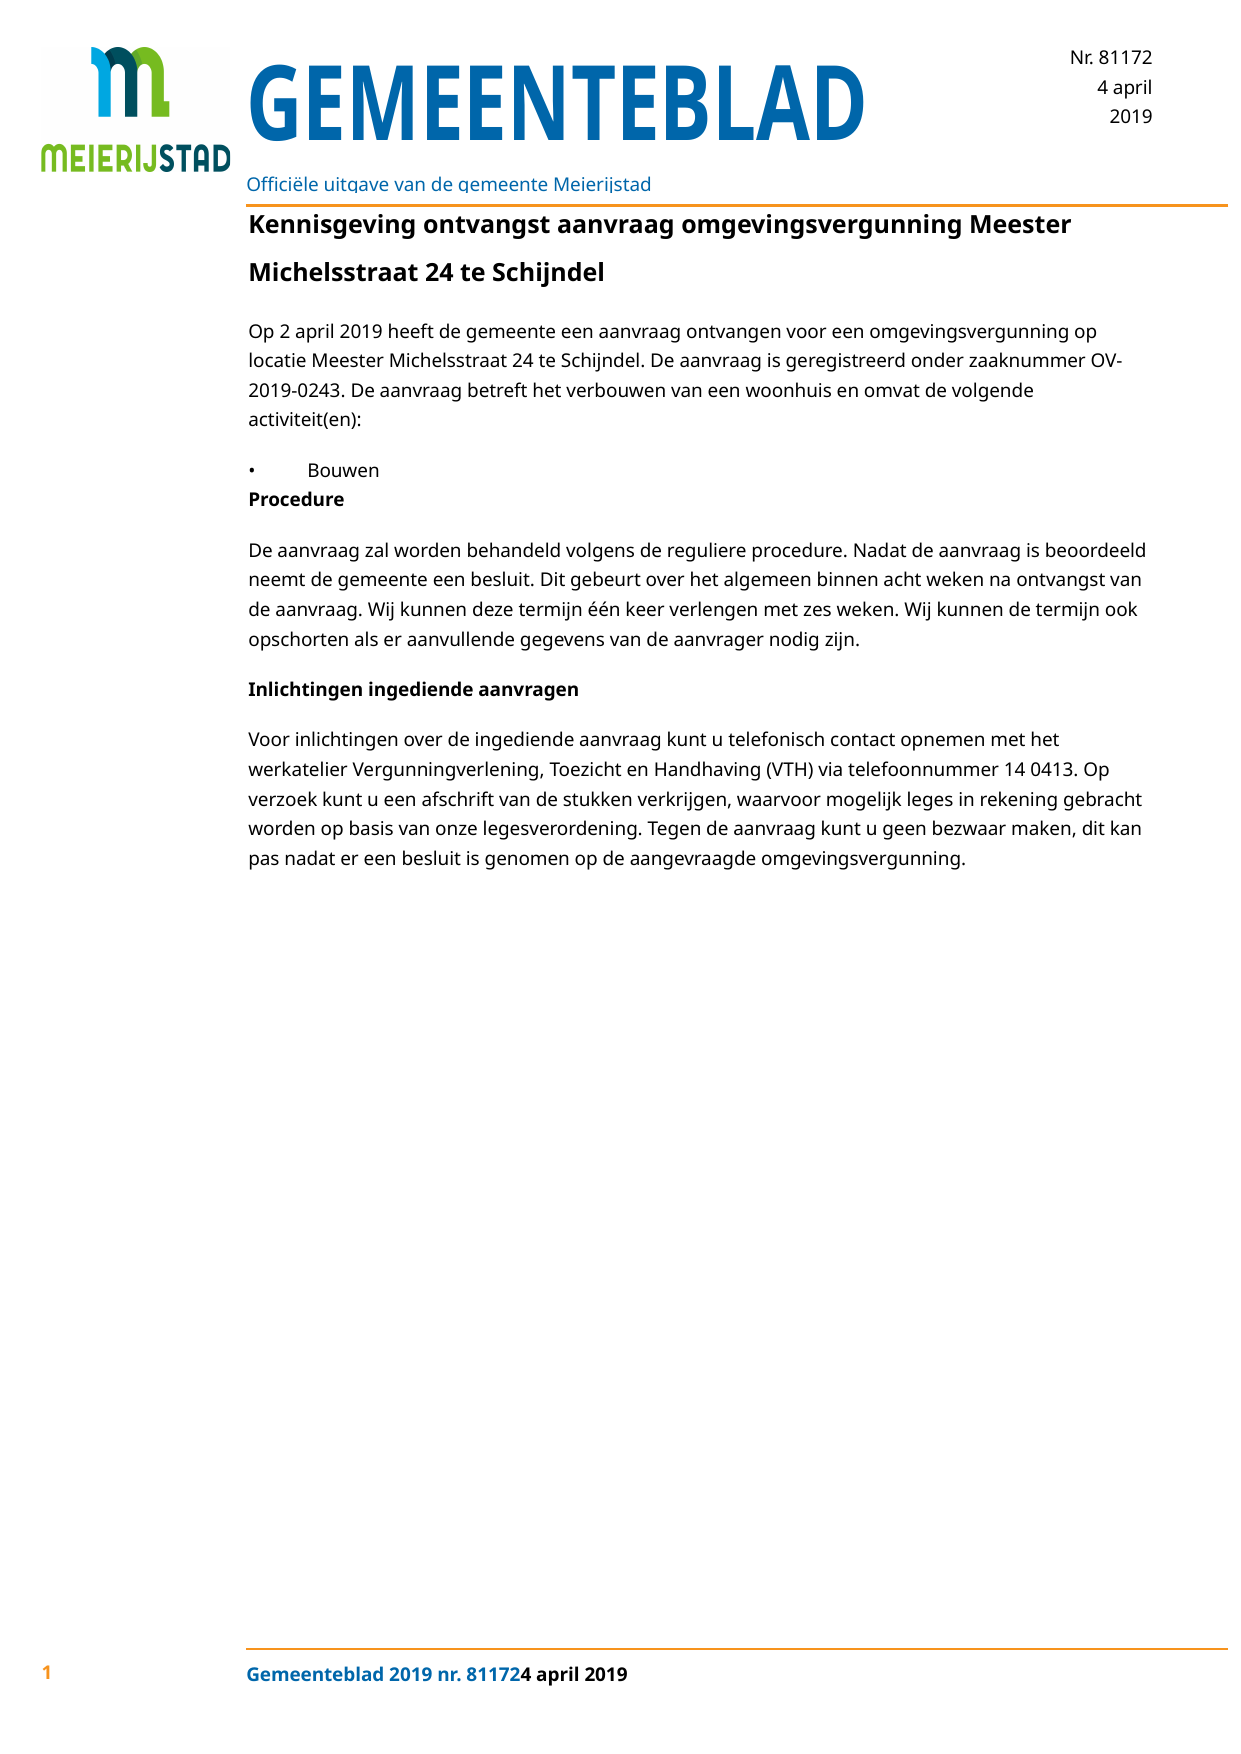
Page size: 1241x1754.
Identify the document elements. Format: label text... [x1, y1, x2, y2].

text Inlichtingen ingediende aanvragen [248, 676, 1152, 702]
text Kennisgeving ontvangst aanvraag omgevingsvergunning Meester Michelsstraat 24 te Schijndel [248, 207, 1152, 288]
text Op 2 april 2019 heeft de gemeente een aanvraag ontvangen voor een omgevingsvergunning op locatie Meester Michelsstraat 24 te Schijndel. De aanvraag is geregistreerd onder zaaknummer OV-2019-0243. De aanvraag betreft het verbouwen van een woonhuis en omvat de volgende activiteit(en): [248, 318, 1152, 432]
picture [41, 47, 231, 172]
list Bouwen [248, 457, 1152, 483]
text De aanvraag zal worden behandeld volgens de reguliere procedure. Nadat de aanvraag is beoordeeld neemt de gemeente een besluit. Dit gebeurt over het algemeen binnen acht weken na ontvangst van de aanvraag. Wij kunnen deze termijn één keer verlengen met zes weken. Wij kunnen de termijn ook opschorten als er aanvullende gegevens van de aanvrager nodig zijn. [248, 537, 1152, 652]
text Procedure [248, 487, 1152, 512]
text Voor inlichtingen over de ingediende aanvraag kunt u telefonisch contact opnemen met het werkatelier Vergunningverlening, Toezicht en Handhaving (VTH) via telefoonnummer 14 0413. Op verzoek kunt u een afschrift van de stukken verkrijgen, waarvoor mogelijk leges in rekening gebracht worden op basis van onze legesverordening. Tegen de aanvraag kunt u geen bezwaar maken, dit kan pas nadat er een besluit is genomen op de aangevraagde omgevingsvergunning. [248, 727, 1152, 871]
